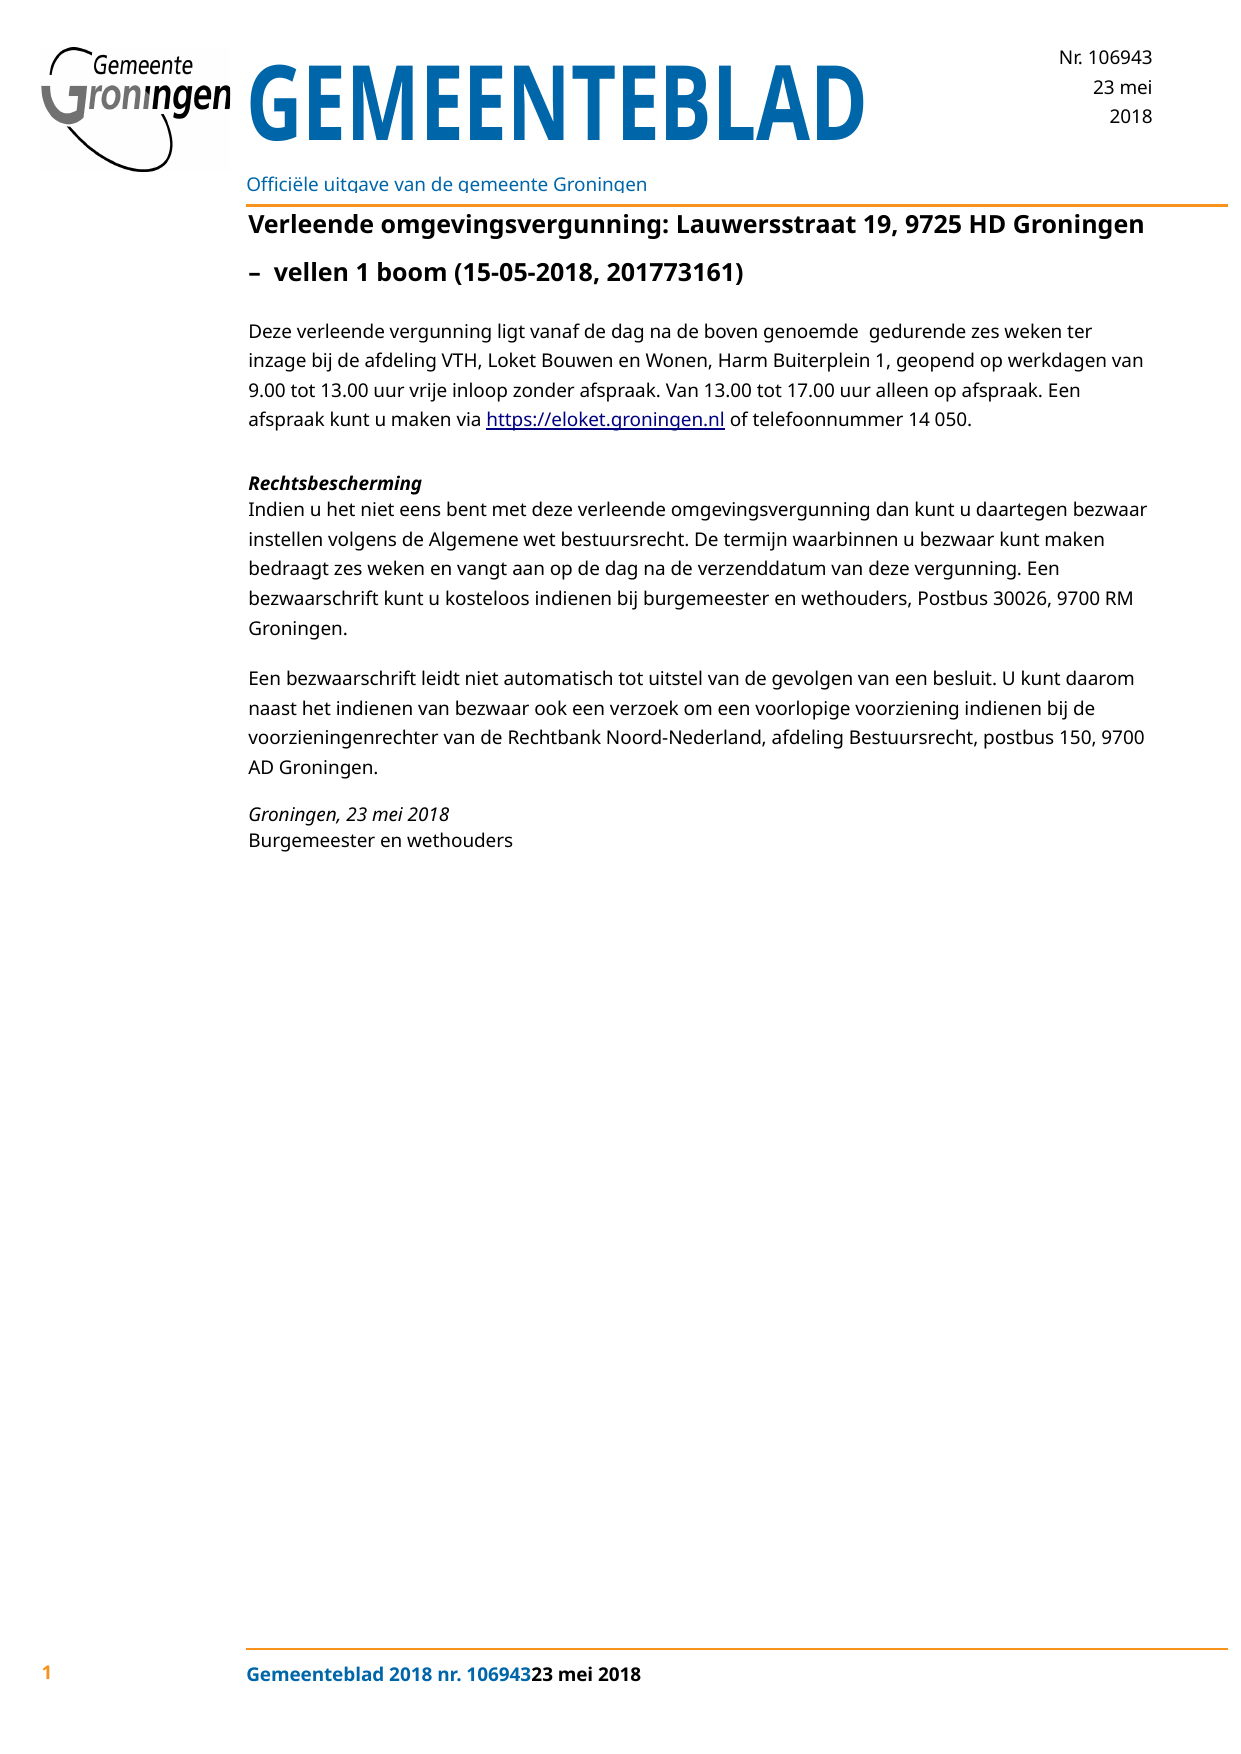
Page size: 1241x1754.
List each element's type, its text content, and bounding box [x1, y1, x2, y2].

text Groningen, 23 mei 2018 [248, 802, 1152, 827]
text Rechtsbescherming [248, 471, 1152, 496]
text Deze verleende vergunning ligt vanaf de dag na de boven genoemde gedurende zes weken ter inzage bij de afdeling VTH, Loket Bouwen en Wonen, Harm Buiterplein 1, geopend op werkdagen van 9.00 tot 13.00 uur vrije inloop zonder afspraak. Van 13.00 tot 17.00 uur alleen op afspraak. Een afspraak kunt u maken via https://eloket.groningen.nl of telefoonnummer 14 050. [248, 318, 1152, 432]
text Verleende omgevingsvergunning: Lauwersstraat 19, 9725 HD Groningen – vellen 1 boom (15-05-2018, 201773161) [248, 207, 1152, 288]
text Burgemeester en wethouders [248, 827, 1152, 853]
text Indien u het niet eens bent met deze verleende omgevingsvergunning dan kunt u daartegen bezwaar instellen volgens de Algemene wet bestuursrecht. De termijn waarbinnen u bezwaar kunt maken bedraagt zes weken en vangt aan op de dag na de verzenddatum van deze vergunning. Een bezwaarschrift kunt u kosteloos indienen bij burgemeester en wethouders, Postbus 30026, 9700 RM Groningen. [248, 496, 1152, 640]
text Een bezwaarschrift leidt niet automatisch tot uitstel van de gevolgen van een besluit. U kunt daarom naast het indienen van bezwaar ook een verzoek om een voorlopige voorziening indienen bij de voorzieningenrechter van de Rechtbank Noord-Nederland, afdeling Bestuursrecht, postbus 150, 9700 AD Groningen. [248, 665, 1152, 779]
picture [41, 47, 231, 172]
